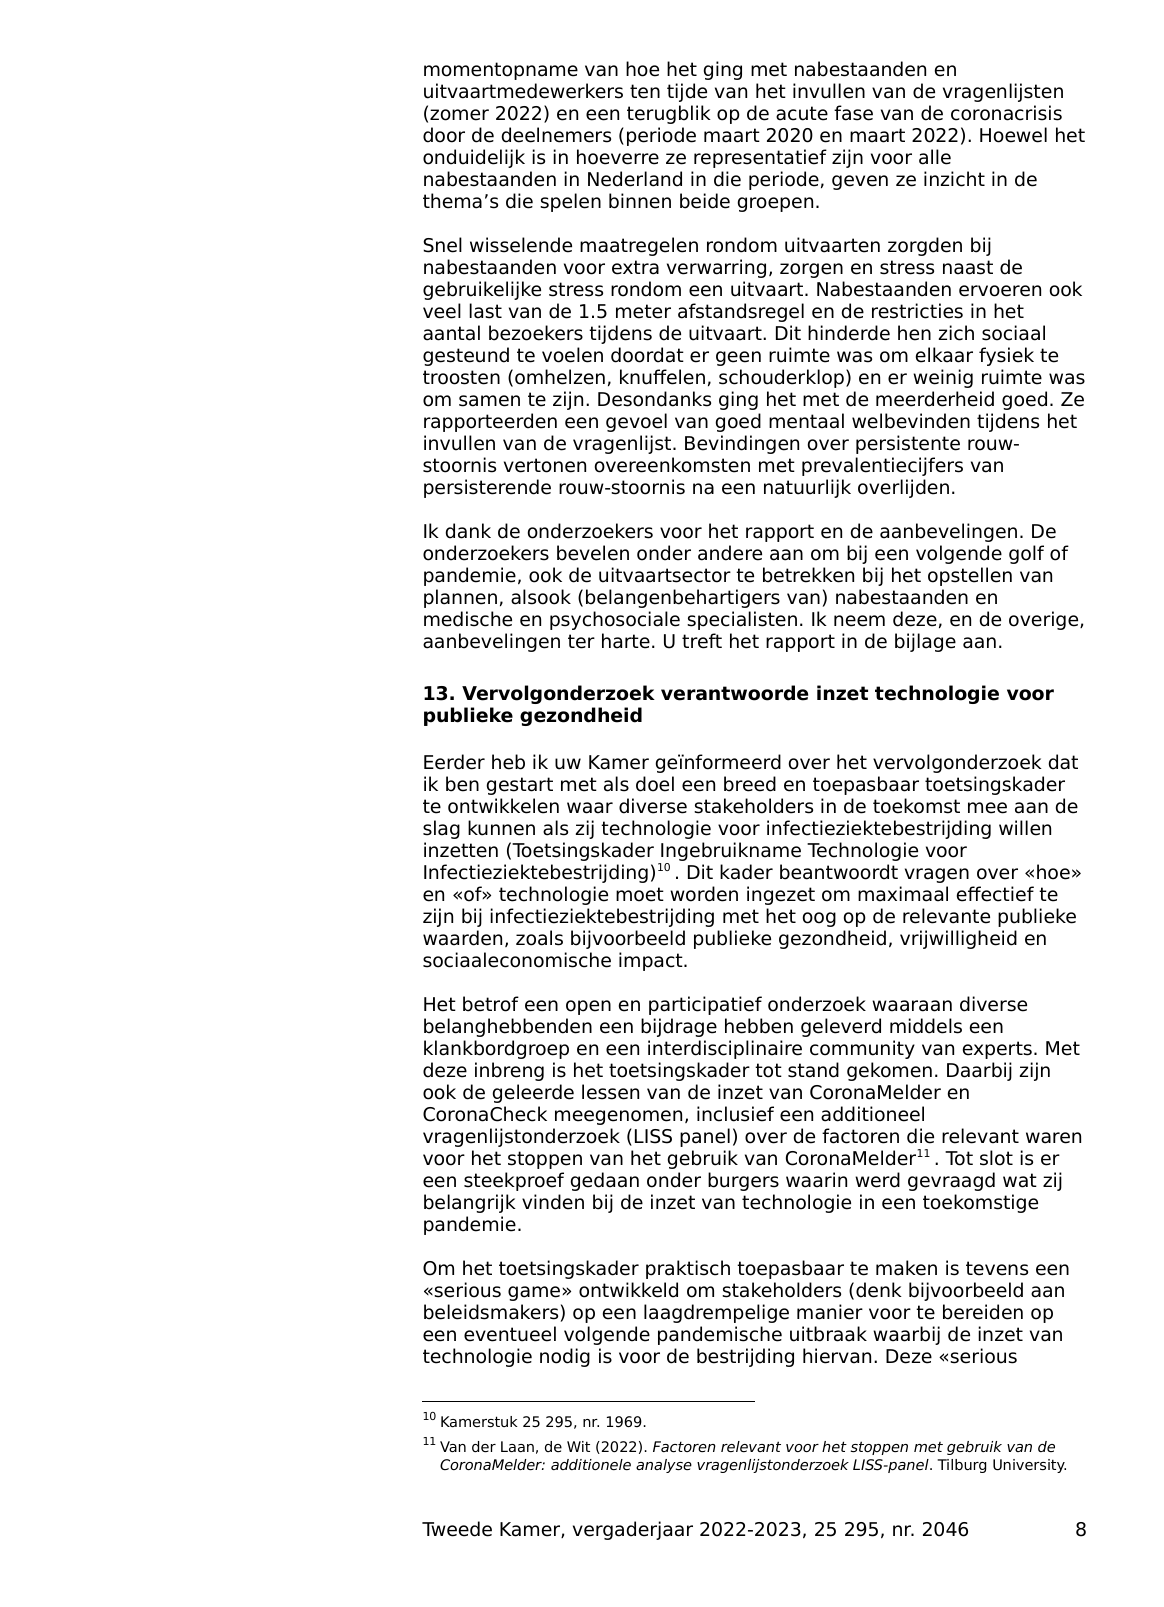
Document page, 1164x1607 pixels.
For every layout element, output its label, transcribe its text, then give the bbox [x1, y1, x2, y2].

text Eerder heb ik uw Kamer geïnformeerd over het vervolgonderzoek dat ik ben gestart met als doel een breed en toepasbaar toetsingskader te ontwikkelen waar diverse stakeholders in de toekomst mee aan de slag kunnen als zij technologie voor infectieziektebestrijding willen inzetten (Toetsingskader Ingebruikname Technologie voor Infectieziektebestrijding). Dit kader beantwoordt vragen over «hoe» en «of» technologie moet worden ingezet om maximaal effectief te zijn bij infectieziektebestrijding met het oog op de relevante publieke waarden, zoals bijvoorbeeld publieke gezondheid, vrijwilligheid en sociaaleconomische impact. [422, 752, 1087, 972]
subtitle 13. Vervolgonderzoek verantwoorde inzet technologie voor publieke gezondheid [422, 683, 1087, 727]
text Het betrof een open en participatief onderzoek waaraan diverse belanghebbenden een bijdrage hebben geleverd middels een klankbordgroep en een interdisciplinaire community van experts. Met deze inbreng is het toetsingskader tot stand gekomen. Daarbij zijn ook de geleerde lessen van de inzet van CoronaMelder en CoronaCheck meegenomen, inclusief een additioneel vragenlijstonderzoek (LISS panel) over de factoren die relevant waren voor het stoppen van het gebruik van CoronaMelder. Tot slot is er een steekproef gedaan onder burgers waarin werd gevraagd wat zij belangrijk vinden bij de inzet van technologie in een toekomstige pandemie. [422, 994, 1087, 1236]
text Om het toetsingskader praktisch toepasbaar te maken is tevens een «serious game» ontwikkeld om stakeholders (denk bijvoorbeeld aan beleidsmakers) op een laagdrempelige manier voor te bereiden op een eventueel volgende pandemische uitbraak waarbij de inzet van technologie nodig is voor de bestrijding hiervan. Deze «serious [422, 1258, 1087, 1368]
text Kamerstuk 25 295, nr. 1969. [422, 1410, 1087, 1432]
text momentopname van hoe het ging met nabestaanden en uitvaartmedewerkers ten tijde van het invullen van de vragenlijsten (zomer 2022) en een terugblik op de acute fase van de coronacrisis door de deelnemers (periode maart 2020 en maart 2022). Hoewel het onduidelijk is in hoeverre ze representatief zijn voor alle nabestaanden in Nederland in die periode, geven ze inzicht in de thema’s die spelen binnen beide groepen. [422, 59, 1087, 213]
text Ik dank de onderzoekers voor het rapport en de aanbevelingen. De onderzoekers bevelen onder andere aan om bij een volgende golf of pandemie, ook de uitvaartsector te betrekken bij het opstellen van plannen, alsook (belangenbehartigers van) nabestaanden en medische en psychosociale specialisten. Ik neem deze, en de overige, aanbevelingen ter harte. U treft het rapport in de bijlage aan. [422, 521, 1087, 653]
text Van der Laan, de Wit (2022). Factoren relevant voor het stoppen met gebruik van de CoronaMelder: additionele analyse vragenlijstonderzoek LISS-panel. Tilburg University. [422, 1435, 1087, 1474]
text Snel wisselende maatregelen rondom uitvaarten zorgden bij nabestaanden voor extra verwarring, zorgen en stress naast de gebruikelijke stress rondom een uitvaart. Nabestaanden ervoeren ook veel last van de 1.5 meter afstandsregel en de restricties in het aantal bezoekers tijdens de uitvaart. Dit hinderde hen zich sociaal gesteund te voelen doordat er geen ruimte was om elkaar fysiek te troosten (omhelzen, knuffelen, schouderklop) en er weinig ruimte was om samen te zijn. Desondanks ging het met de meerderheid goed. Ze rapporteerden een gevoel van goed mentaal welbevinden tijdens het invullen van de vragenlijst. Bevindingen over persistente rouw-stoornis vertonen overeenkomsten met prevalentiecijfers van persisterende rouw-stoornis na een natuurlijk overlijden. [422, 235, 1087, 499]
